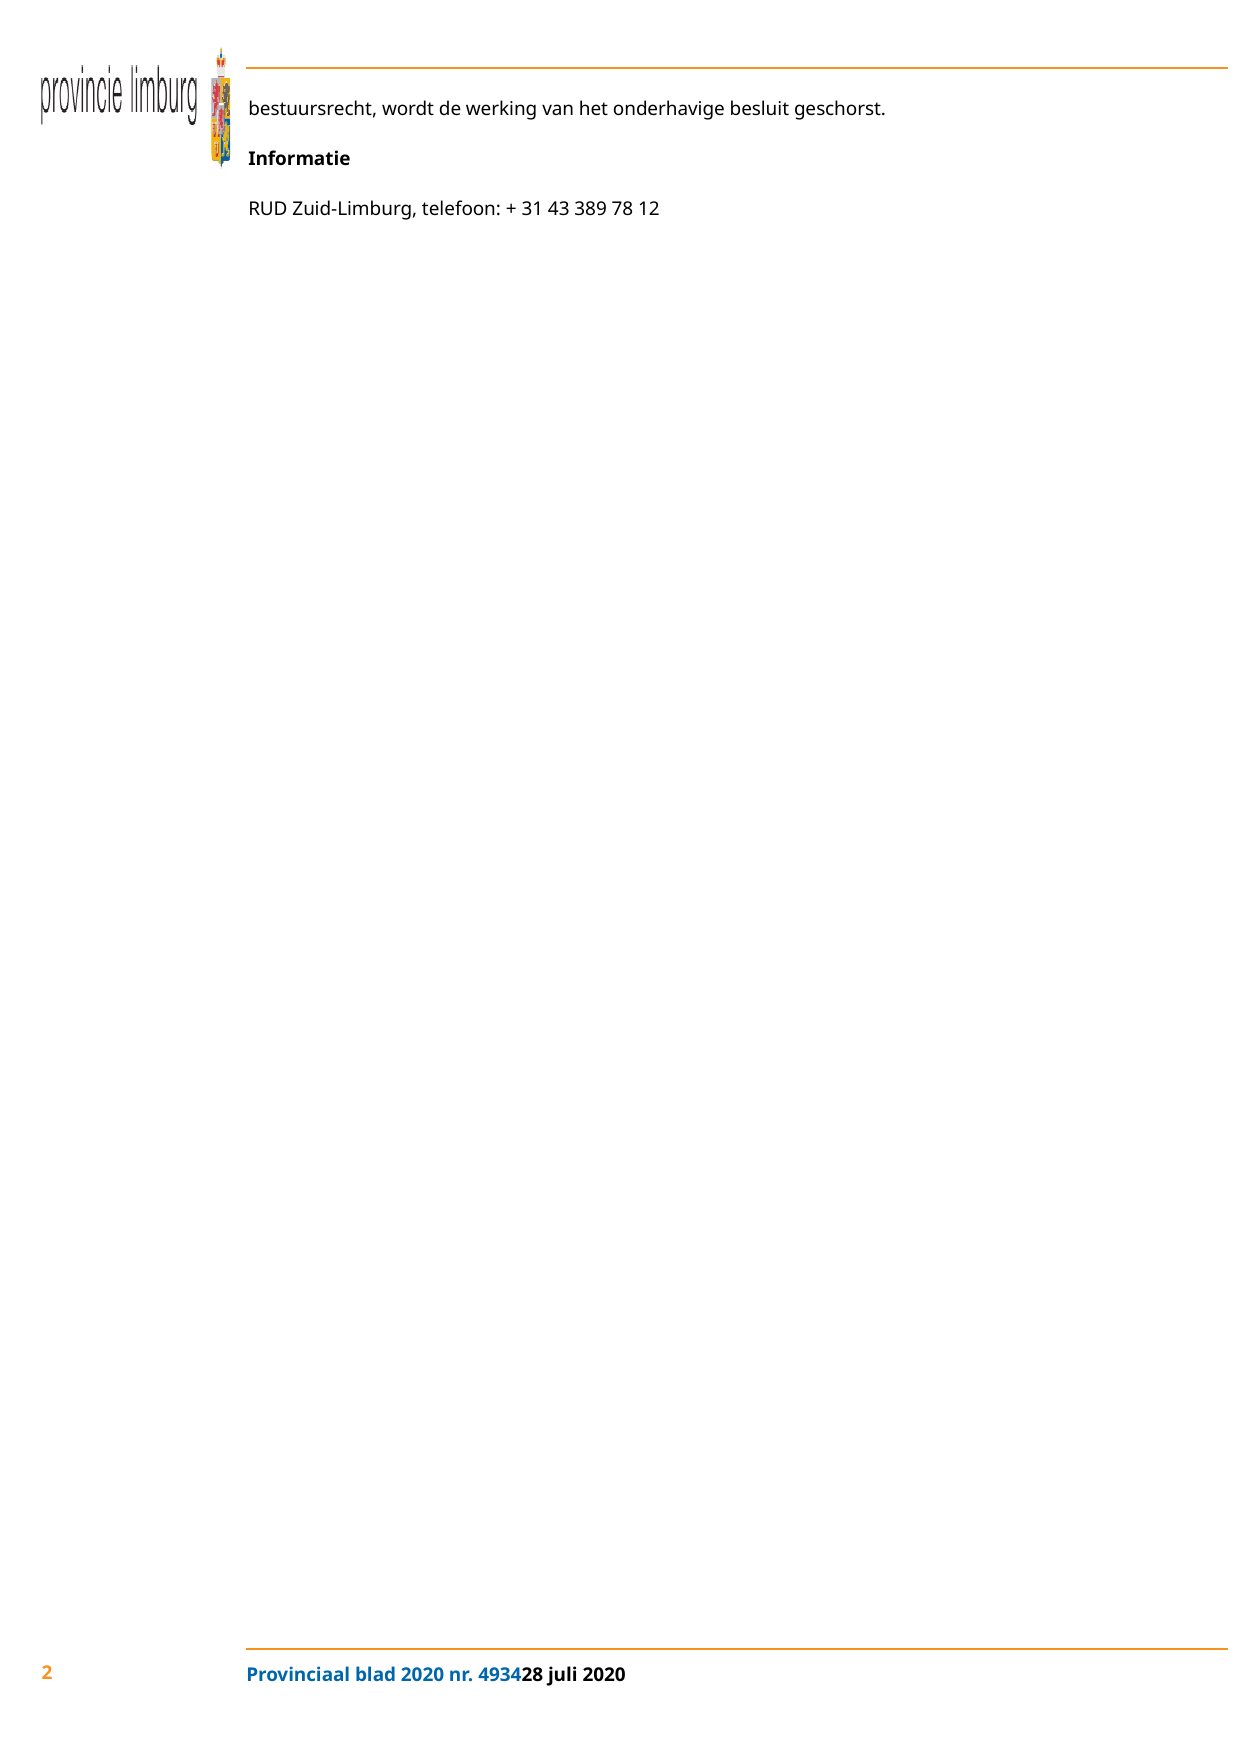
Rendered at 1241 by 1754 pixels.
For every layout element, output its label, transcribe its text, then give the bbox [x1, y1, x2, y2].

text bestuursrecht, wordt de werking van het onderhavige besluit geschorst. [248, 95, 1152, 121]
picture [41, 47, 231, 172]
text Informatie [248, 145, 1152, 171]
text RUD Zuid-Limburg, telefoon: + 31 43 389 78 12 [248, 196, 1152, 221]
